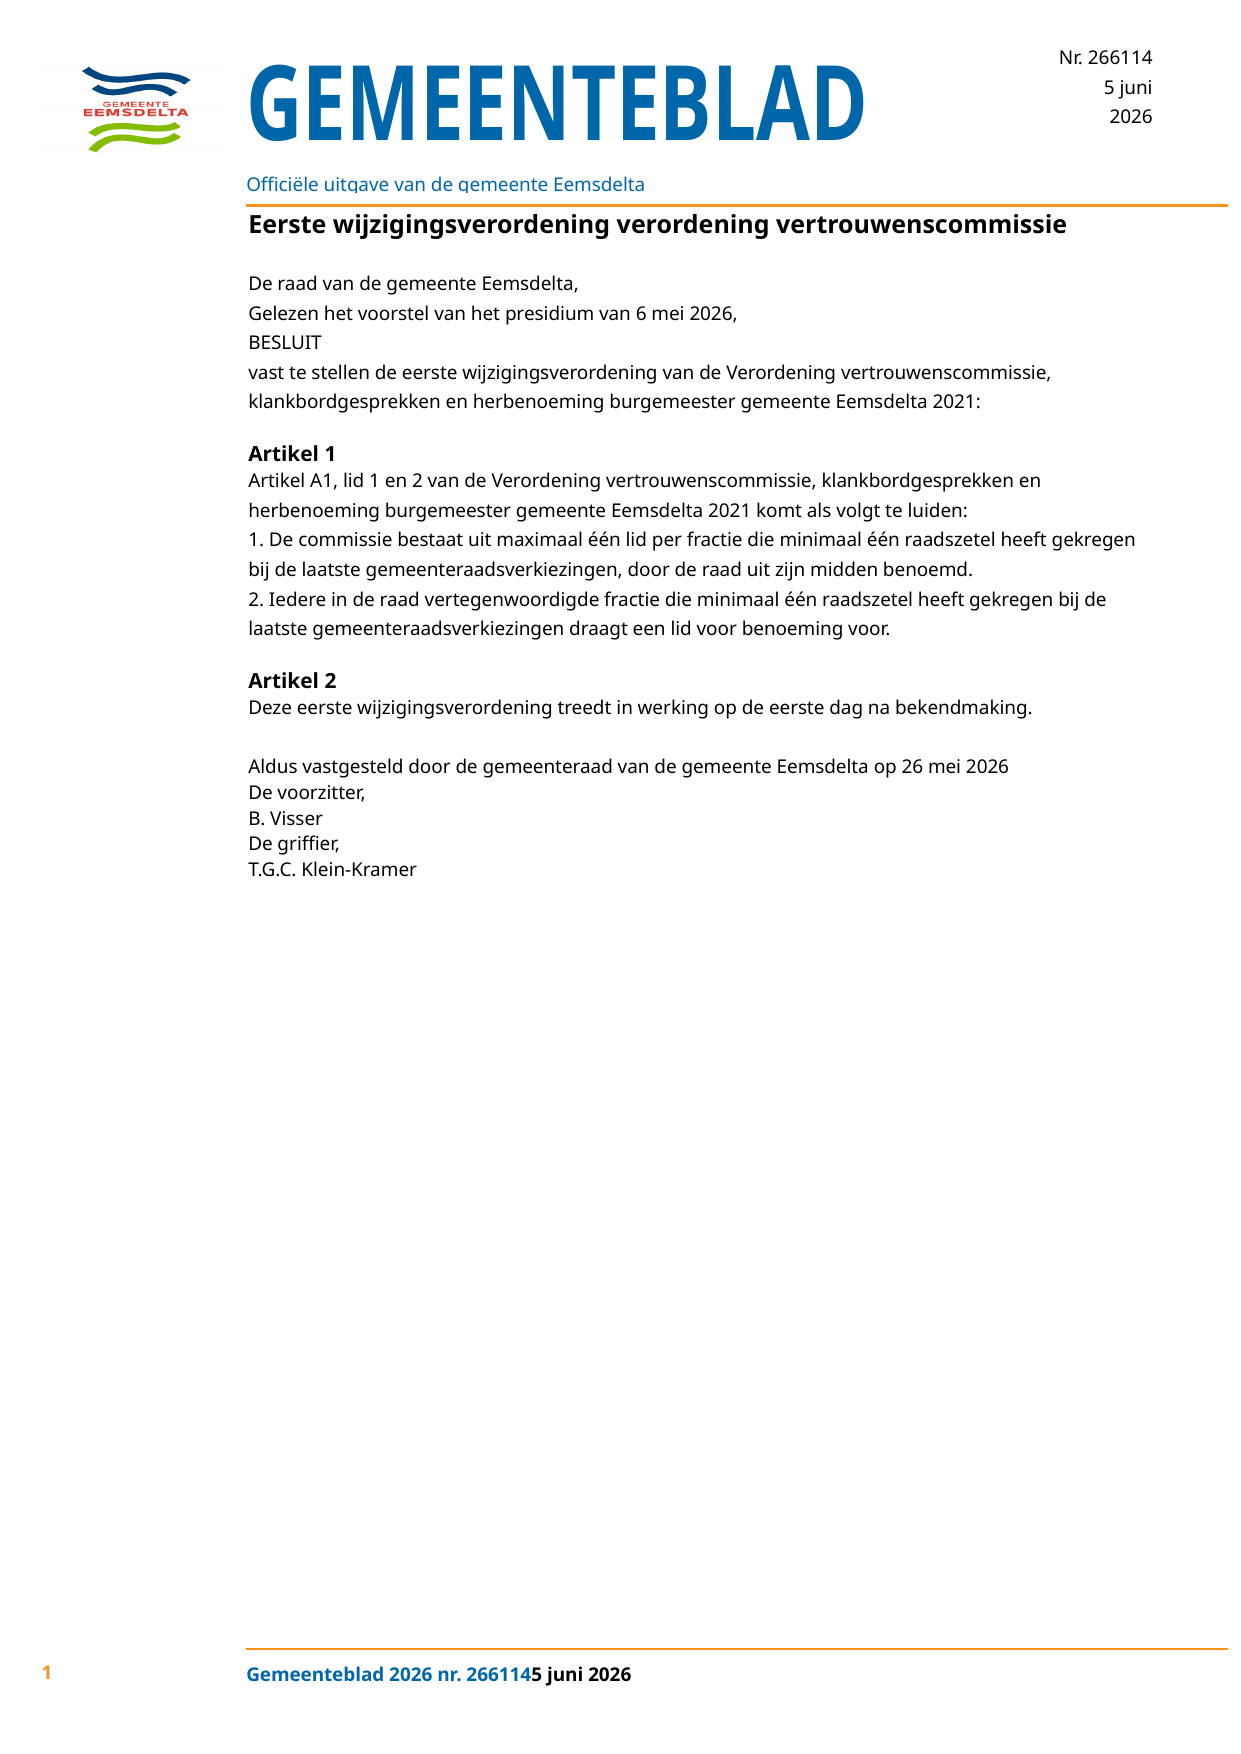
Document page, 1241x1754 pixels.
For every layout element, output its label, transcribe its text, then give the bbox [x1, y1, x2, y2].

text Artikel A1, lid 1 en 2 van de Verordening vertrouwenscommissie, klankbordgesprekken en herbenoeming burgemeester gemeente Eemsdelta 2021 komt als volgt te luiden: [248, 467, 1152, 523]
text De raad van de gemeente Eemsdelta, [248, 270, 1152, 296]
text BESLUIT [248, 329, 1152, 355]
text Aldus vastgesteld door de gemeenteraad van de gemeente Eemsdelta op 26 mei 2026 [248, 753, 1152, 779]
text 2. Iedere in de raad vertegenwoordigde fractie die minimaal één raadszetel heeft gekregen bij de laatste gemeenteraadsverkiezingen draagt een lid voor benoeming voor. [248, 586, 1152, 641]
text vast te stellen de eerste wijzigingsverordening van de Verordening vertrouwenscommissie, klankbordgesprekken en herbenoeming burgemeester gemeente Eemsdelta 2021: [248, 359, 1152, 414]
text 1. De commissie bestaat uit maximaal één lid per fractie die minimaal één raadszetel heeft gekregen bij de laatste gemeenteraadsverkiezingen, door de raad uit zijn midden benoemd. [248, 527, 1152, 582]
text Artikel 2 [248, 666, 1152, 694]
text Deze eerste wijzigingsverordening treedt in werking op de eerste dag na bekendmaking. [248, 694, 1152, 720]
text De griffier, [248, 831, 1152, 856]
text T.G.C. Klein-Kramer [248, 856, 1152, 882]
text Gelezen het voorstel van het presidium van 6 mei 2026, [248, 300, 1152, 326]
text De voorzitter, [248, 779, 1152, 805]
text B. Visser [248, 805, 1152, 831]
text Artikel 1 [248, 439, 1152, 467]
text Eerste wijzigingsverordening verordening vertrouwenscommissie [248, 207, 1152, 241]
picture [41, 47, 231, 172]
